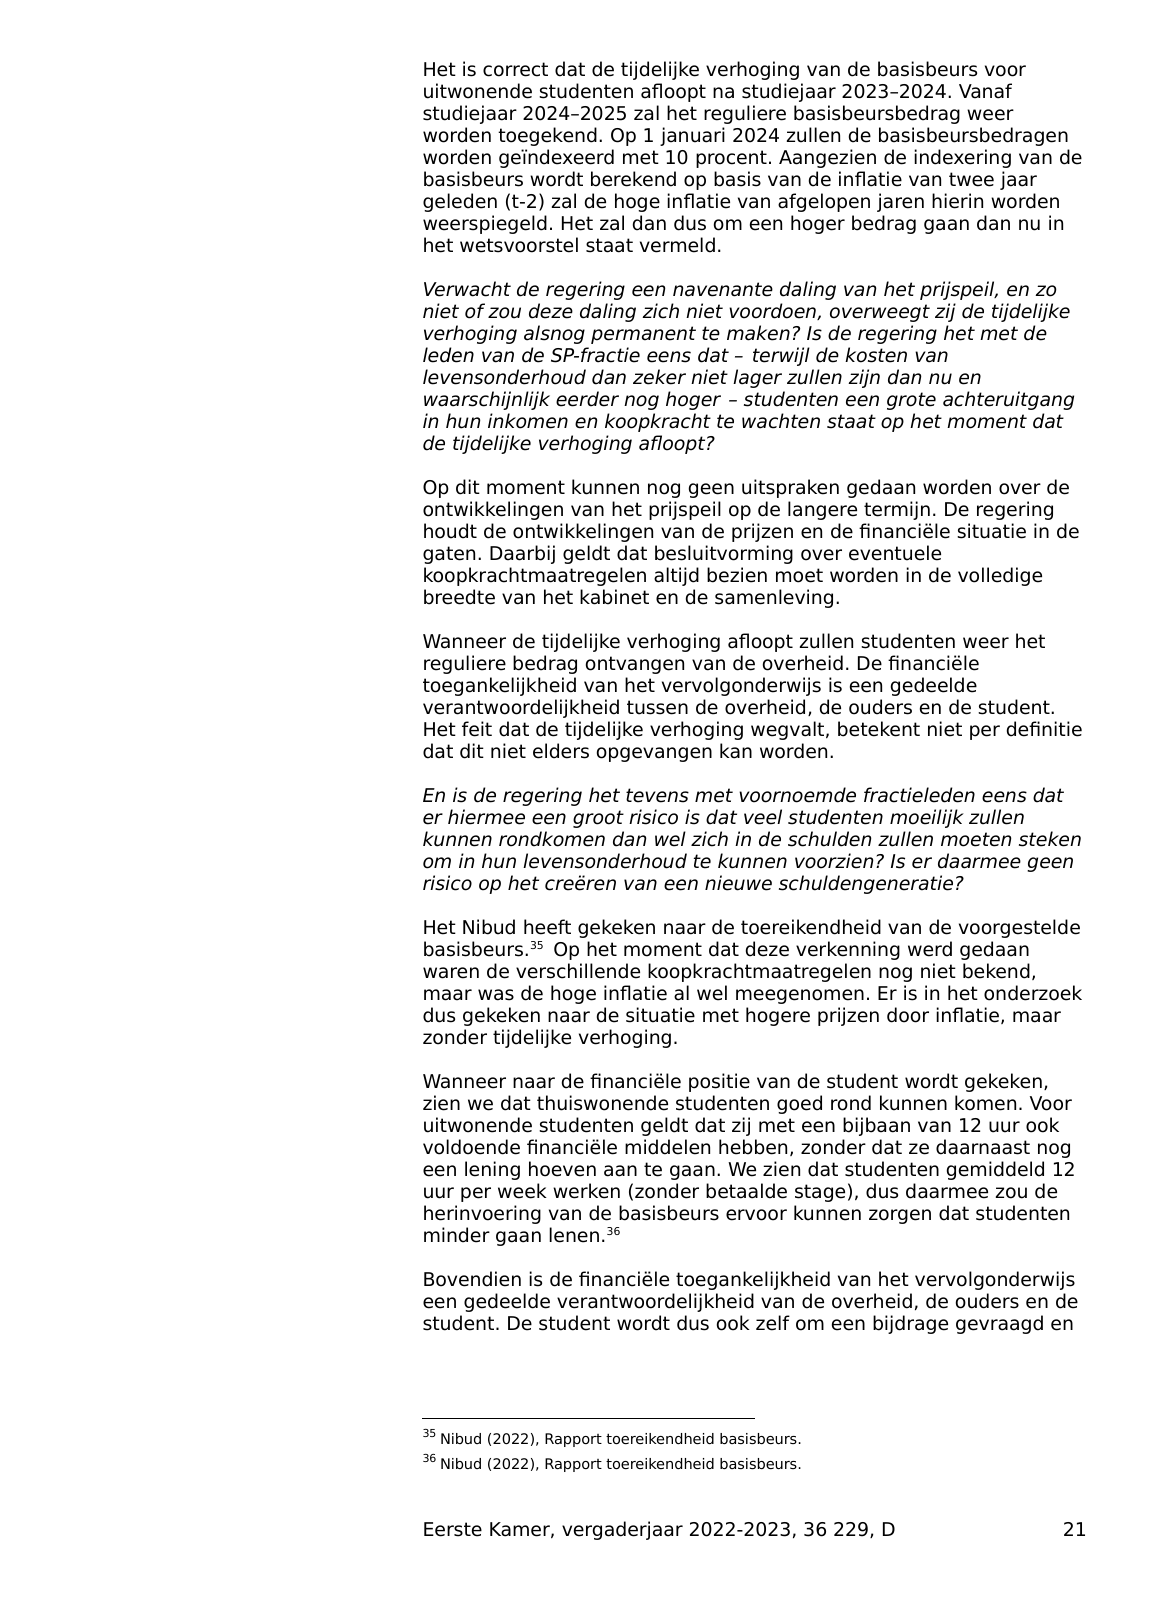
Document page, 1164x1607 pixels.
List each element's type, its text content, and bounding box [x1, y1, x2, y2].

text Verwacht de regering een navenante daling van het prijspeil, en zo niet of zou deze daling zich niet voordoen, overweegt zij de tijdelijke verhoging alsnog permanent te maken? Is de regering het met de leden van de SP-fractie eens dat – terwijl de kosten van levensonderhoud dan zeker niet lager zullen zijn dan nu en waarschijnlijk eerder nog hoger – studenten een grote achteruitgang in hun inkomen en koopkracht te wachten staat op het moment dat de tijdelijke verhoging afloopt? [422, 279, 1087, 455]
text Het is correct dat de tijdelijke verhoging van de basisbeurs voor uitwonende studenten afloopt na studiejaar 2023–2024. Vanaf studiejaar 2024–2025 zal het reguliere basisbeursbedrag weer worden toegekend. Op 1 januari 2024 zullen de basisbeursbedragen worden geïndexeerd met 10 procent. Aangezien de indexering van de basisbeurs wordt berekend op basis van de inflatie van twee jaar geleden (t-2) zal de hoge inflatie van afgelopen jaren hierin worden weerspiegeld. Het zal dan dus om een hoger bedrag gaan dan nu in het wetsvoorstel staat vermeld. [422, 59, 1087, 257]
text Wanneer naar de financiële positie van de student wordt gekeken, zien we dat thuiswonende studenten goed rond kunnen komen. Voor uitwonende studenten geldt dat zij met een bijbaan van 12 uur ook voldoende financiële middelen hebben, zonder dat ze daarnaast nog een lening hoeven aan te gaan. We zien dat studenten gemiddeld 12 uur per week werken (zonder betaalde stage), dus daarmee zou de herinvoering van de basisbeurs ervoor kunnen zorgen dat studenten minder gaan lenen. [422, 1071, 1087, 1247]
text Wanneer de tijdelijke verhoging afloopt zullen studenten weer het reguliere bedrag ontvangen van de overheid. De financiële toegankelijkheid van het vervolgonderwijs is een gedeelde verantwoordelijkheid tussen de overheid, de ouders en de student. Het feit dat de tijdelijke verhoging wegvalt, betekent niet per definitie dat dit niet elders opgevangen kan worden. [422, 631, 1087, 763]
text Nibud (2022), Rapport toereikendheid basisbeurs. [422, 1452, 1087, 1474]
text En is de regering het tevens met voornoemde fractieleden eens dat er hiermee een groot risico is dat veel studenten moeilijk zullen kunnen rondkomen dan wel zich in de schulden zullen moeten steken om in hun levensonderhoud te kunnen voorzien? Is er daarmee geen risico op het creëren van een nieuwe schuldengeneratie? [422, 785, 1087, 895]
text Op dit moment kunnen nog geen uitspraken gedaan worden over de ontwikkelingen van het prijspeil op de langere termijn. De regering houdt de ontwikkelingen van de prijzen en de financiële situatie in de gaten. Daarbij geldt dat besluitvorming over eventuele koopkrachtmaatregelen altijd bezien moet worden in de volledige breedte van het kabinet en de samenleving. [422, 477, 1087, 609]
text Nibud (2022), Rapport toereikendheid basisbeurs. [422, 1427, 1087, 1449]
text Het Nibud heeft gekeken naar de toereikendheid van de voorgestelde basisbeurs. Op het moment dat deze verkenning werd gedaan waren de verschillende koopkrachtmaatregelen nog niet bekend, maar was de hoge inflatie al wel meegenomen. Er is in het onderzoek dus gekeken naar de situatie met hogere prijzen door inflatie, maar zonder tijdelijke verhoging. [422, 917, 1087, 1049]
text Bovendien is de financiële toegankelijkheid van het vervolgonderwijs een gedeelde verantwoordelijkheid van de overheid, de ouders en de student. De student wordt dus ook zelf om een bijdrage gevraagd en [422, 1269, 1087, 1335]
